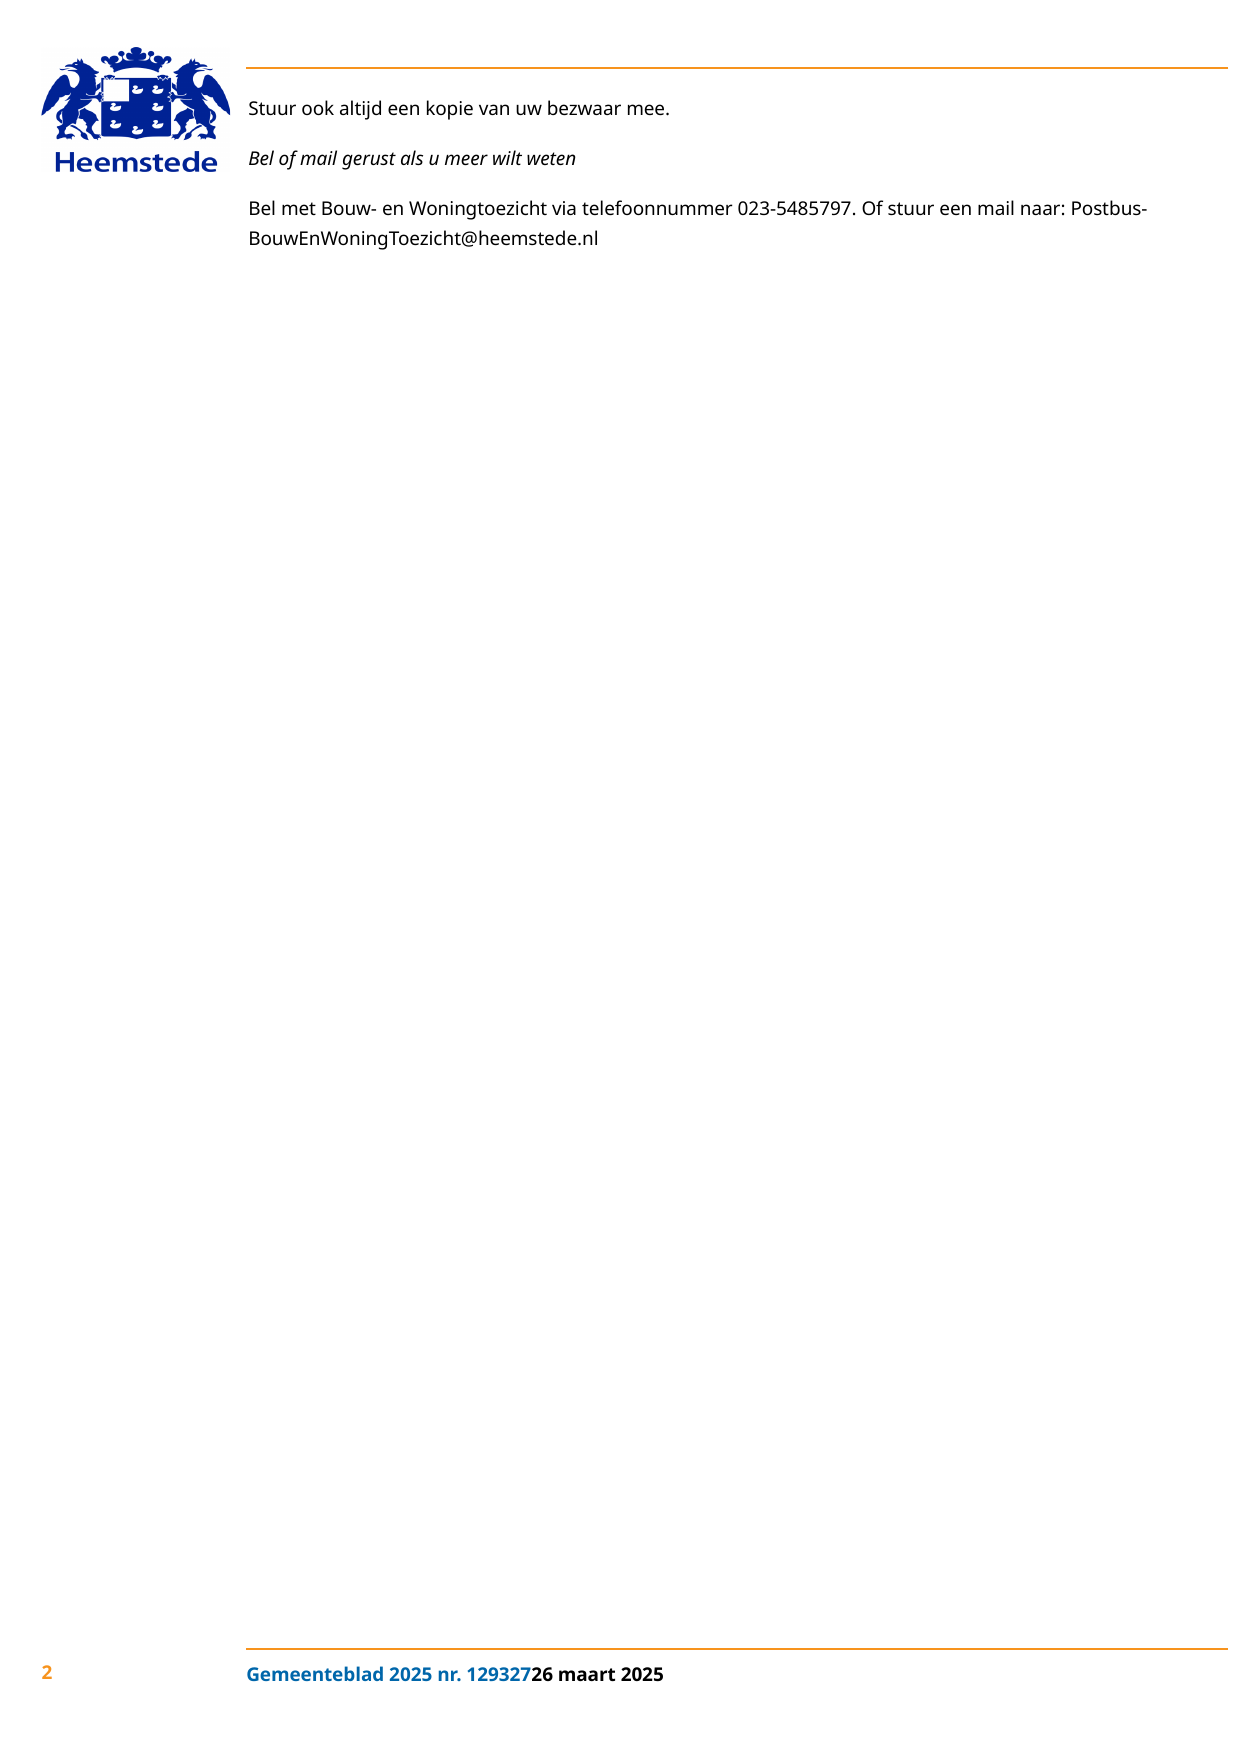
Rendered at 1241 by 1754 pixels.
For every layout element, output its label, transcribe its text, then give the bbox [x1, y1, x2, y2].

text Bel met Bouw- en Woningtoezicht via telefoonnummer 023-5485797. Of stuur een mail naar: Postbus-BouwEnWoningToezicht@heemstede.nl [248, 196, 1152, 251]
text Bel of mail gerust als u meer wilt weten [248, 145, 1152, 171]
picture [41, 47, 231, 172]
text Stuur ook altijd een kopie van uw bezwaar mee. [248, 95, 1152, 121]
